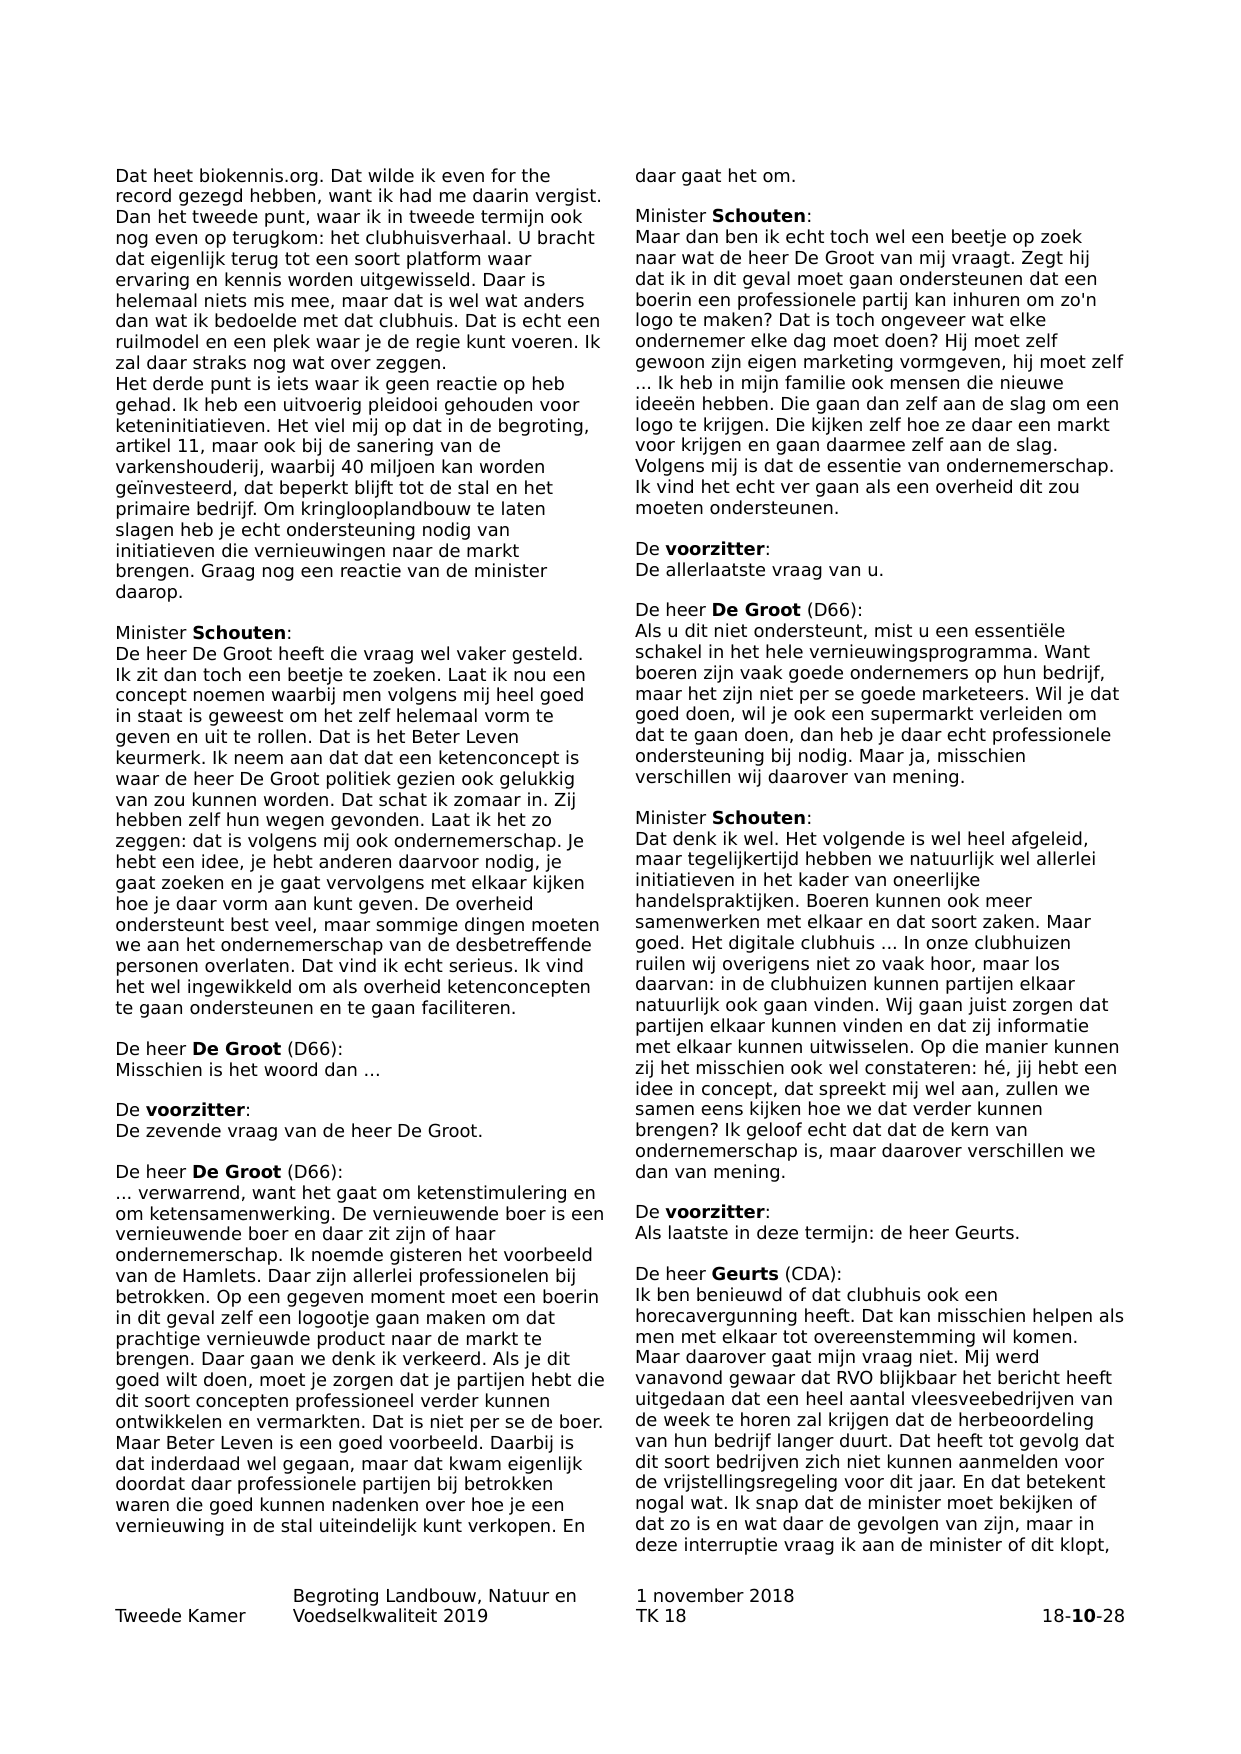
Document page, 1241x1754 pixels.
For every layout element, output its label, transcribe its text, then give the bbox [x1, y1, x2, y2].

text De voorzitter: [635, 538, 1125, 559]
text Als laatste in deze termijn: de heer Geurts. [635, 1223, 1125, 1244]
text Het derde punt is iets waar ik geen reactie op heb gehad. Ik heb een uitvoerig pleidooi gehouden voor keteninitiatieven. Het viel mij op dat in de begroting, artikel 11, maar ook bij de sanering van de varkenshouderij, waarbij 40 miljoen kan worden geïnvesteerd, dat beperkt blijft tot de stal en het primaire bedrijf. Om kringlooplandbouw te laten slagen heb je echt ondersteuning nodig van initiatieven die vernieuwingen naar de markt brengen. Graag nog een reactie van de minister daarop. [115, 374, 605, 603]
text De voorzitter: [635, 1202, 1125, 1223]
text Maar dan ben ik echt toch wel een beetje op zoek naar wat de heer De Groot van mij vraagt. Zegt hij dat ik in dit geval moet gaan ondersteunen dat een boerin een professionele partij kan inhuren om zo'n logo te maken? Dat is toch ongeveer wat elke ondernemer elke dag moet doen? Hij moet zelf gewoon zijn eigen marketing vormgeven, hij moet zelf ... Ik heb in mijn familie ook mensen die nieuwe ideeën hebben. Die gaan dan zelf aan de slag om een logo te krijgen. Die kijken zelf hoe ze daar een markt voor krijgen en gaan daarmee zelf aan de slag. Volgens mij is dat de essentie van ondernemerschap. Ik vind het echt ver gaan als een overheid dit zou moeten ondersteunen. [635, 227, 1125, 518]
text De heer De Groot (D66): [115, 1038, 605, 1059]
text De zevende vraag van de heer De Groot. [115, 1121, 605, 1142]
text De allerlaatste vraag van u. [635, 559, 1125, 580]
text Dat heet biokennis.org. Dat wilde ik even for the record gezegd hebben, want ik had me daarin vergist. [115, 165, 605, 207]
text De voorzitter: [115, 1100, 605, 1121]
text Ik ben benieuwd of dat clubhuis ook een horecavergunning heeft. Dat kan misschien helpen als men met elkaar tot overeenstemming wil komen. Maar daarover gaat mijn vraag niet. Mij werd vanavond gewaar dat RVO blijkbaar het bericht heeft uitgedaan dat een heel aantal vleesveebedrijven van de week te horen zal krijgen dat de herbeoordeling van hun bedrijf langer duurt. Dat heeft tot gevolg dat dit soort bedrijven zich niet kunnen aanmelden voor de vrijstellingsregeling voor dit jaar. En dat betekent nogal wat. Ik snap dat de minister moet bekijken of dat zo is en wat daar de gevolgen van zijn, maar in deze interruptie vraag ik aan de minister of dit klopt, [635, 1285, 1125, 1556]
text De heer De Groot (D66): [635, 600, 1125, 621]
text De heer De Groot heeft die vraag wel vaker gesteld. Ik zit dan toch een beetje te zoeken. Laat ik nou een concept noemen waarbij men volgens mij heel goed in staat is geweest om het zelf helemaal vorm te geven en uit te rollen. Dat is het Beter Leven keurmerk. Ik neem aan dat dat een ketenconcept is waar de heer De Groot politiek gezien ook gelukkig van zou kunnen worden. Dat schat ik zomaar in. Zij hebben zelf hun wegen gevonden. Laat ik het zo zeggen: dat is volgens mij ook ondernemerschap. Je hebt een idee, je hebt anderen daarvoor nodig, je gaat zoeken en je gaat vervolgens met elkaar kijken hoe je daar vorm aan kunt geven. De overheid ondersteunt best veel, maar sommige dingen moeten we aan het ondernemerschap van de desbetreffende personen overlaten. Dat vind ik echt serieus. Ik vind het wel ingewikkeld om als overheid ketenconcepten te gaan ondersteunen en te gaan faciliteren. [115, 643, 605, 1018]
text Minister Schouten: [635, 206, 1125, 227]
text daar gaat het om. [635, 165, 1125, 186]
text De heer De Groot (D66): [115, 1162, 605, 1182]
text Als u dit niet ondersteunt, mist u een essentiële schakel in het hele vernieuwingsprogramma. Want boeren zijn vaak goede ondernemers op hun bedrijf, maar het zijn niet per se goede marketeers. Wil je dat goed doen, wil je ook een supermarkt verleiden om dat te gaan doen, dan heb je daar echt professionele ondersteuning bij nodig. Maar ja, misschien verschillen wij daarover van mening. [635, 621, 1125, 787]
text De heer Geurts (CDA): [635, 1264, 1125, 1285]
text Dan het tweede punt, waar ik in tweede termijn ook nog even op terugkom: het clubhuisverhaal. U bracht dat eigenlijk terug tot een soort platform waar ervaring en kennis worden uitgewisseld. Daar is helemaal niets mis mee, maar dat is wel wat anders dan wat ik bedoelde met dat clubhuis. Dat is echt een ruilmodel en een plek waar je de regie kunt voeren. Ik zal daar straks nog wat over zeggen. [115, 207, 605, 374]
text Dat denk ik wel. Het volgende is wel heel afgeleid, maar tegelijkertijd hebben we natuurlijk wel allerlei initiatieven in het kader van oneerlijke handelspraktijken. Boeren kunnen ook meer samenwerken met elkaar en dat soort zaken. Maar goed. Het digitale clubhuis ... In onze clubhuizen ruilen wij overigens niet zo vaak hoor, maar los daarvan: in de clubhuizen kunnen partijen elkaar natuurlijk ook gaan vinden. Wij gaan juist zorgen dat partijen elkaar kunnen vinden en dat zij informatie met elkaar kunnen uitwisselen. Op die manier kunnen zij het misschien ook wel constateren: hé, jij hebt een idee in concept, dat spreekt mij wel aan, zullen we samen eens kijken hoe we dat verder kunnen brengen? Ik geloof echt dat dat de kern van ondernemerschap is, maar daarover verschillen we dan van mening. [635, 828, 1125, 1182]
text ... verwarrend, want het gaat om ketenstimulering en om ketensamenwerking. De vernieuwende boer is een vernieuwende boer en daar zit zijn of haar ondernemerschap. Ik noemde gisteren het voorbeeld van de Hamlets. Daar zijn allerlei professionelen bij betrokken. Op een gegeven moment moet een boerin in dit geval zelf een logootje gaan maken om dat prachtige vernieuwde product naar de markt te brengen. Daar gaan we denk ik verkeerd. Als je dit goed wilt doen, moet je zorgen dat je partijen hebt die dit soort concepten professioneel verder kunnen ontwikkelen en vermarkten. Dat is niet per se de boer. Maar Beter Leven is een goed voorbeeld. Daarbij is dat inderdaad wel gegaan, maar dat kwam eigenlijk doordat daar professionele partijen bij betrokken waren die goed kunnen nadenken over hoe je een vernieuwing in de stal uiteindelijk kunt verkopen. En [115, 1182, 605, 1537]
text Misschien is het woord dan ... [115, 1059, 605, 1080]
text Minister Schouten: [115, 623, 605, 643]
text Minister Schouten: [635, 807, 1125, 828]
